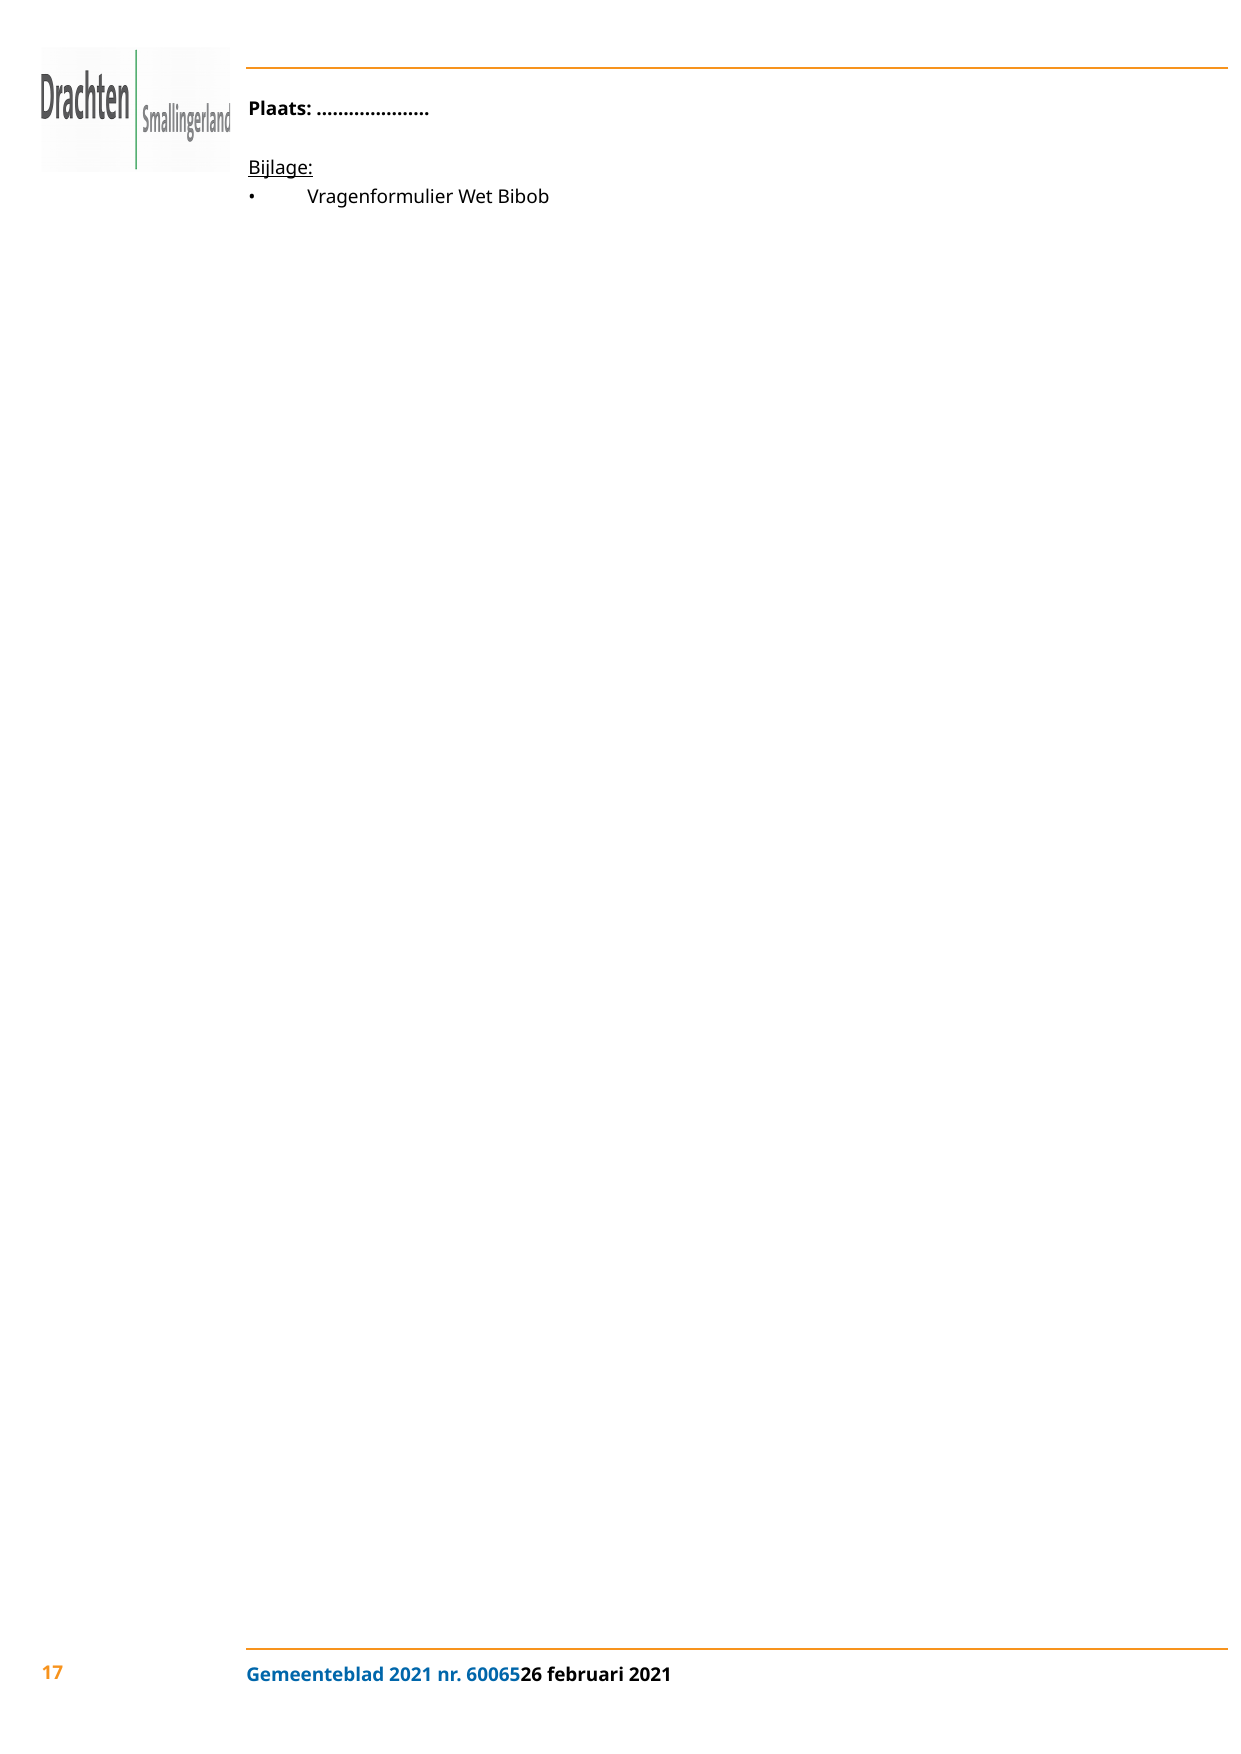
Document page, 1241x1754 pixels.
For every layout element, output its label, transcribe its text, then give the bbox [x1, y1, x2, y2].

text Bijlage: [248, 154, 1152, 180]
text Plaats: ………………… [248, 95, 1152, 121]
picture [41, 47, 231, 172]
list Vragenformulier Wet Bibob [248, 183, 1152, 209]
